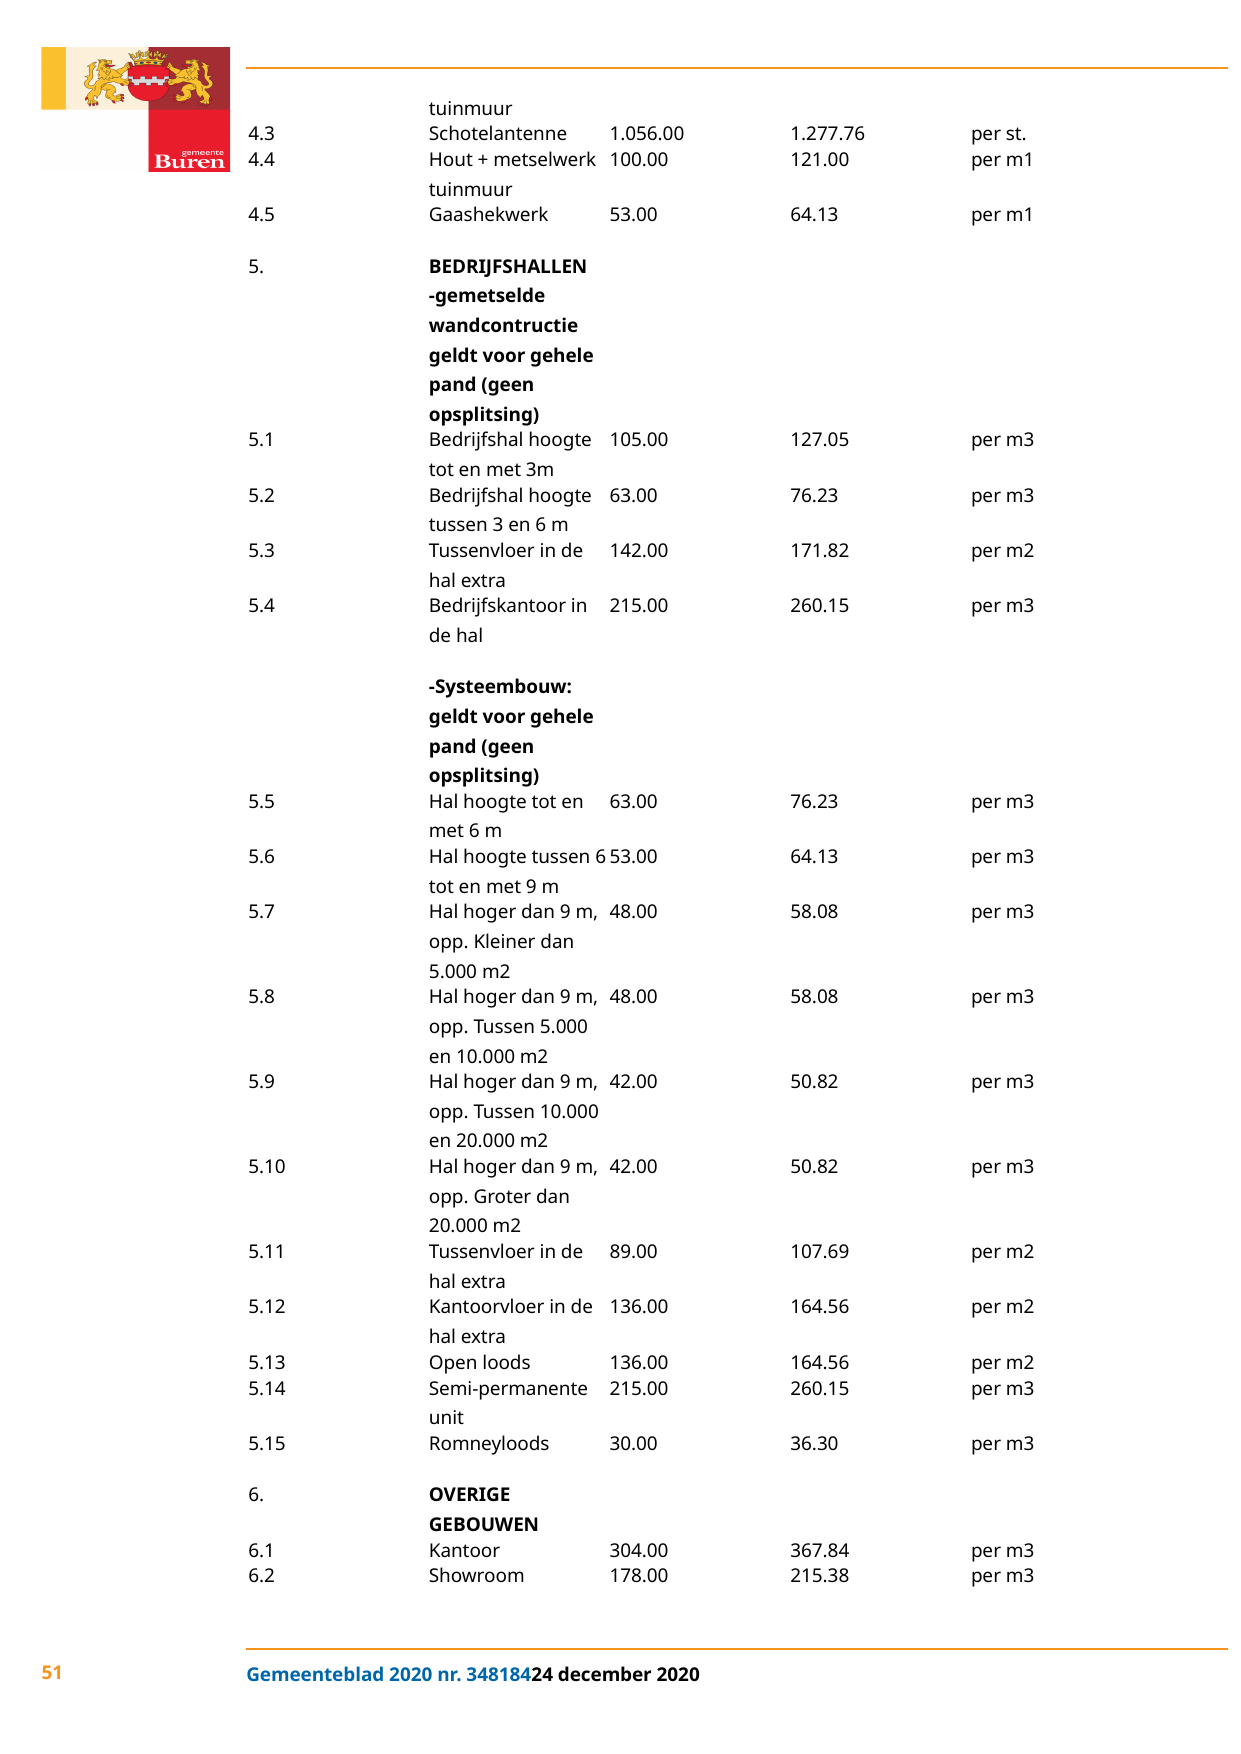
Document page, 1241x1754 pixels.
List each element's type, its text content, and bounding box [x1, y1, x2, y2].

table_cell 5.15 [248, 1430, 429, 1456]
table_cell [971, 227, 1152, 253]
table_cell Hal hoger dan 9 m, opp. Kleiner dan 5.000 m2 [429, 899, 609, 984]
table_cell per m3 [971, 593, 1152, 648]
table_cell [248, 1456, 429, 1481]
table_cell [248, 227, 429, 253]
table_cell Hout + metselwerk tuinmuur [429, 146, 609, 202]
table_cell 4.3 [248, 121, 429, 146]
table_cell [429, 1456, 609, 1481]
table_cell 121.00 [790, 146, 971, 202]
table_cell 5. [248, 253, 429, 427]
table_cell 5.3 [248, 537, 429, 593]
table_cell 50.82 [790, 1069, 971, 1153]
table_cell 6.2 [248, 1563, 429, 1588]
table_cell 64.13 [790, 844, 971, 899]
table_cell 5.10 [248, 1154, 429, 1238]
table_cell OVERIGE GEBOUWEN [429, 1481, 609, 1537]
table_cell [609, 674, 790, 788]
table_cell 63.00 [609, 788, 790, 843]
table_cell per m3 [971, 1430, 1152, 1456]
table_cell 58.08 [790, 984, 971, 1068]
table_cell [609, 227, 790, 253]
table_cell per m3 [971, 1154, 1152, 1238]
table_cell per m2 [971, 537, 1152, 593]
table_cell 30.00 [609, 1430, 790, 1456]
table_cell 5.8 [248, 984, 429, 1068]
table_cell 42.00 [609, 1154, 790, 1238]
table_cell per m2 [971, 1294, 1152, 1349]
table_cell 304.00 [609, 1537, 790, 1562]
table_cell Schotelantenne [429, 121, 609, 146]
table_cell Hal hoger dan 9 m, opp. Tussen 5.000 en 10.000 m2 [429, 984, 609, 1068]
table_cell 36.30 [790, 1430, 971, 1456]
table_cell 76.23 [790, 788, 971, 843]
table_cell per m3 [971, 1069, 1152, 1153]
table_cell Hal hoger dan 9 m, opp. Tussen 10.000 en 20.000 m2 [429, 1069, 609, 1153]
table_cell [609, 1481, 790, 1537]
table_cell 76.23 [790, 482, 971, 537]
table_cell 64.13 [790, 202, 971, 227]
table_cell 164.56 [790, 1294, 971, 1349]
table_cell 89.00 [609, 1238, 790, 1294]
table_cell 142.00 [609, 537, 790, 593]
table_cell per m3 [971, 788, 1152, 843]
table_cell [971, 253, 1152, 427]
table_cell 5.11 [248, 1238, 429, 1294]
table_cell 164.56 [790, 1349, 971, 1375]
table_cell Kantoorvloer in de hal extra [429, 1294, 609, 1349]
table_cell 260.15 [790, 593, 971, 648]
table_cell 5.2 [248, 482, 429, 537]
table_cell Romneyloods [429, 1430, 609, 1456]
table_cell 53.00 [609, 844, 790, 899]
table_cell Semi-permanente unit [429, 1375, 609, 1430]
table_cell 4.5 [248, 202, 429, 227]
table_cell Kantoor [429, 1537, 609, 1562]
picture [41, 47, 231, 172]
table_cell Tussenvloer in de hal extra [429, 537, 609, 593]
table_cell [971, 1456, 1152, 1481]
table_cell 215.00 [609, 1375, 790, 1430]
table_cell 5.7 [248, 899, 429, 984]
table_cell 53.00 [609, 202, 790, 227]
table_cell per m3 [971, 984, 1152, 1068]
table_cell [429, 227, 609, 253]
table_cell [790, 1456, 971, 1481]
table_cell 215.38 [790, 1563, 971, 1588]
table_cell 63.00 [609, 482, 790, 537]
table_cell [971, 674, 1152, 788]
table_cell per st. [971, 121, 1152, 146]
table_cell Gaashekwerk [429, 202, 609, 227]
table_cell 100.00 [609, 146, 790, 202]
table_cell 5.14 [248, 1375, 429, 1430]
table_cell 5.1 [248, 427, 429, 482]
table_cell 260.15 [790, 1375, 971, 1430]
table_cell 367.84 [790, 1537, 971, 1562]
table_cell 1.056.00 [609, 121, 790, 146]
table_cell [790, 227, 971, 253]
table_cell 5.9 [248, 1069, 429, 1153]
table_cell [790, 95, 971, 121]
table_cell 48.00 [609, 984, 790, 1068]
table_cell per m3 [971, 1563, 1152, 1588]
table_cell [609, 253, 790, 427]
table_cell 5.13 [248, 1349, 429, 1375]
table_cell [609, 648, 790, 674]
table_cell [971, 95, 1152, 121]
table_cell 6.1 [248, 1537, 429, 1562]
table_cell Showroom [429, 1563, 609, 1588]
table_cell [790, 253, 971, 427]
table_cell BEDRIJFSHALLEN -gemetselde wandcontructie geldt voor gehele pand (geen opsplitsing) [429, 253, 609, 427]
table_cell 127.05 [790, 427, 971, 482]
table_cell [248, 648, 429, 674]
table_cell Hal hoger dan 9 m, opp. Groter dan 20.000 m2 [429, 1154, 609, 1238]
table_cell [609, 95, 790, 121]
table_cell 107.69 [790, 1238, 971, 1294]
table_cell 5.5 [248, 788, 429, 843]
table_cell 4.4 [248, 146, 429, 202]
table_cell [248, 674, 429, 788]
table_cell per m2 [971, 1238, 1152, 1294]
table_cell -Systeembouw: geldt voor gehele pand (geen opsplitsing) [429, 674, 609, 788]
table_cell Open loods [429, 1349, 609, 1375]
table_cell [609, 1456, 790, 1481]
table_cell Hal hoogte tussen 6 tot en met 9 m [429, 844, 609, 899]
table_cell Tussenvloer in de hal extra [429, 1238, 609, 1294]
table_cell per m3 [971, 1537, 1152, 1562]
table_cell [429, 648, 609, 674]
table_cell [790, 674, 971, 788]
table_cell per m3 [971, 1375, 1152, 1430]
table_cell Bedrijfshal hoogte tussen 3 en 6 m [429, 482, 609, 537]
table_cell [790, 1481, 971, 1537]
table_cell 50.82 [790, 1154, 971, 1238]
table_cell 48.00 [609, 899, 790, 984]
table_cell per m1 [971, 202, 1152, 227]
table_cell 5.12 [248, 1294, 429, 1349]
table_cell 1.277.76 [790, 121, 971, 146]
table_cell 5.6 [248, 844, 429, 899]
table_cell 215.00 [609, 593, 790, 648]
table_cell 171.82 [790, 537, 971, 593]
table_cell 178.00 [609, 1563, 790, 1588]
table_cell 136.00 [609, 1294, 790, 1349]
table_cell per m3 [971, 427, 1152, 482]
table_cell 58.08 [790, 899, 971, 984]
table_cell per m1 [971, 146, 1152, 202]
table_cell per m2 [971, 1349, 1152, 1375]
table_cell [971, 648, 1152, 674]
table_cell per m3 [971, 899, 1152, 984]
table_cell Bedrijfshal hoogte tot en met 3m [429, 427, 609, 482]
table_cell Hal hoogte tot en met 6 m [429, 788, 609, 843]
table_cell 6. [248, 1481, 429, 1537]
table_cell 105.00 [609, 427, 790, 482]
table_cell Bedrijfskantoor in de hal [429, 593, 609, 648]
table_cell per m3 [971, 482, 1152, 537]
table_cell tuinmuur [429, 95, 609, 121]
table_cell 5.4 [248, 593, 429, 648]
table_cell [248, 95, 429, 121]
table_cell 42.00 [609, 1069, 790, 1153]
table_cell [790, 648, 971, 674]
table_cell 136.00 [609, 1349, 790, 1375]
table_cell per m3 [971, 844, 1152, 899]
table_cell [971, 1481, 1152, 1537]
